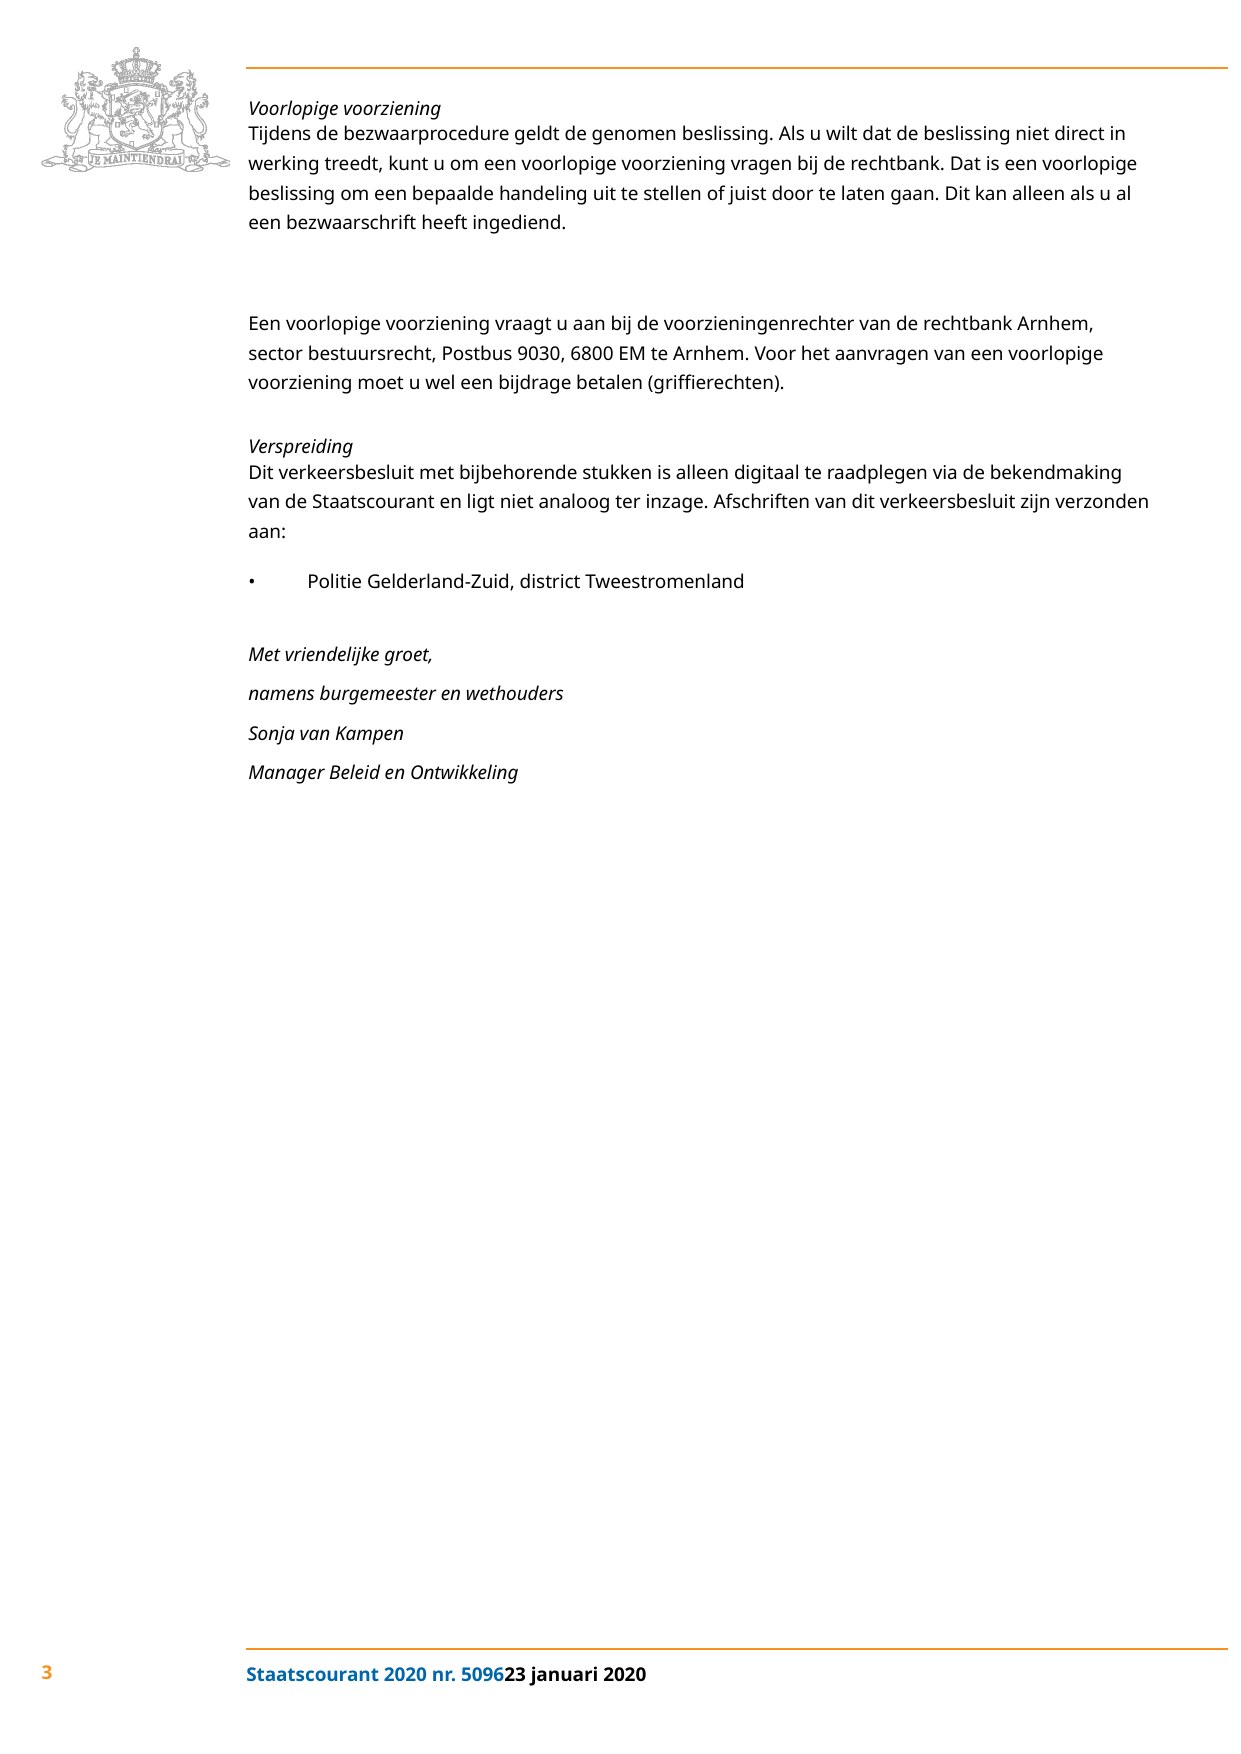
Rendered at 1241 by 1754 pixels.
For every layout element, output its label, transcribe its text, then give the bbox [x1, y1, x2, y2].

text Met vriendelijke groet, [248, 641, 1152, 667]
text Verspreiding [248, 433, 1152, 459]
picture [41, 47, 231, 172]
text Manager Beleid en Ontwikkeling [248, 759, 1152, 785]
text Een voorlopige voorziening vraagt u aan bij de voorzieningenrechter van de rechtbank Arnhem, sector bestuursrecht, Postbus 9030, 6800 EM te Arnhem. Voor het aanvragen van een voorlopige voorziening moet u wel een bijdrage betalen (griffierechten). [248, 310, 1152, 395]
text Sonja van Kampen [248, 720, 1152, 746]
text Dit verkeersbesluit met bijbehorende stukken is alleen digitaal te raadplegen via de bekendmaking van de Staatscourant en ligt niet analoog ter inzage. Afschriften van dit verkeersbesluit zijn verzonden aan: [248, 459, 1152, 544]
text namens burgemeester en wethouders [248, 681, 1152, 706]
text Tijdens de bezwaarprocedure geldt de genomen beslissing. Als u wilt dat de beslissing niet direct in werking treedt, kunt u om een voorlopige voorziening vragen bij de rechtbank. Dat is een voorlopige beslissing om een bepaalde handeling uit te stellen of juist door te laten gaan. Dit kan alleen als u al een bezwaarschrift heeft ingediend. [248, 121, 1152, 235]
text Voorlopige voorziening [248, 95, 1152, 121]
list Politie Gelderland-Zuid, district Tweestromenland [248, 568, 1152, 594]
